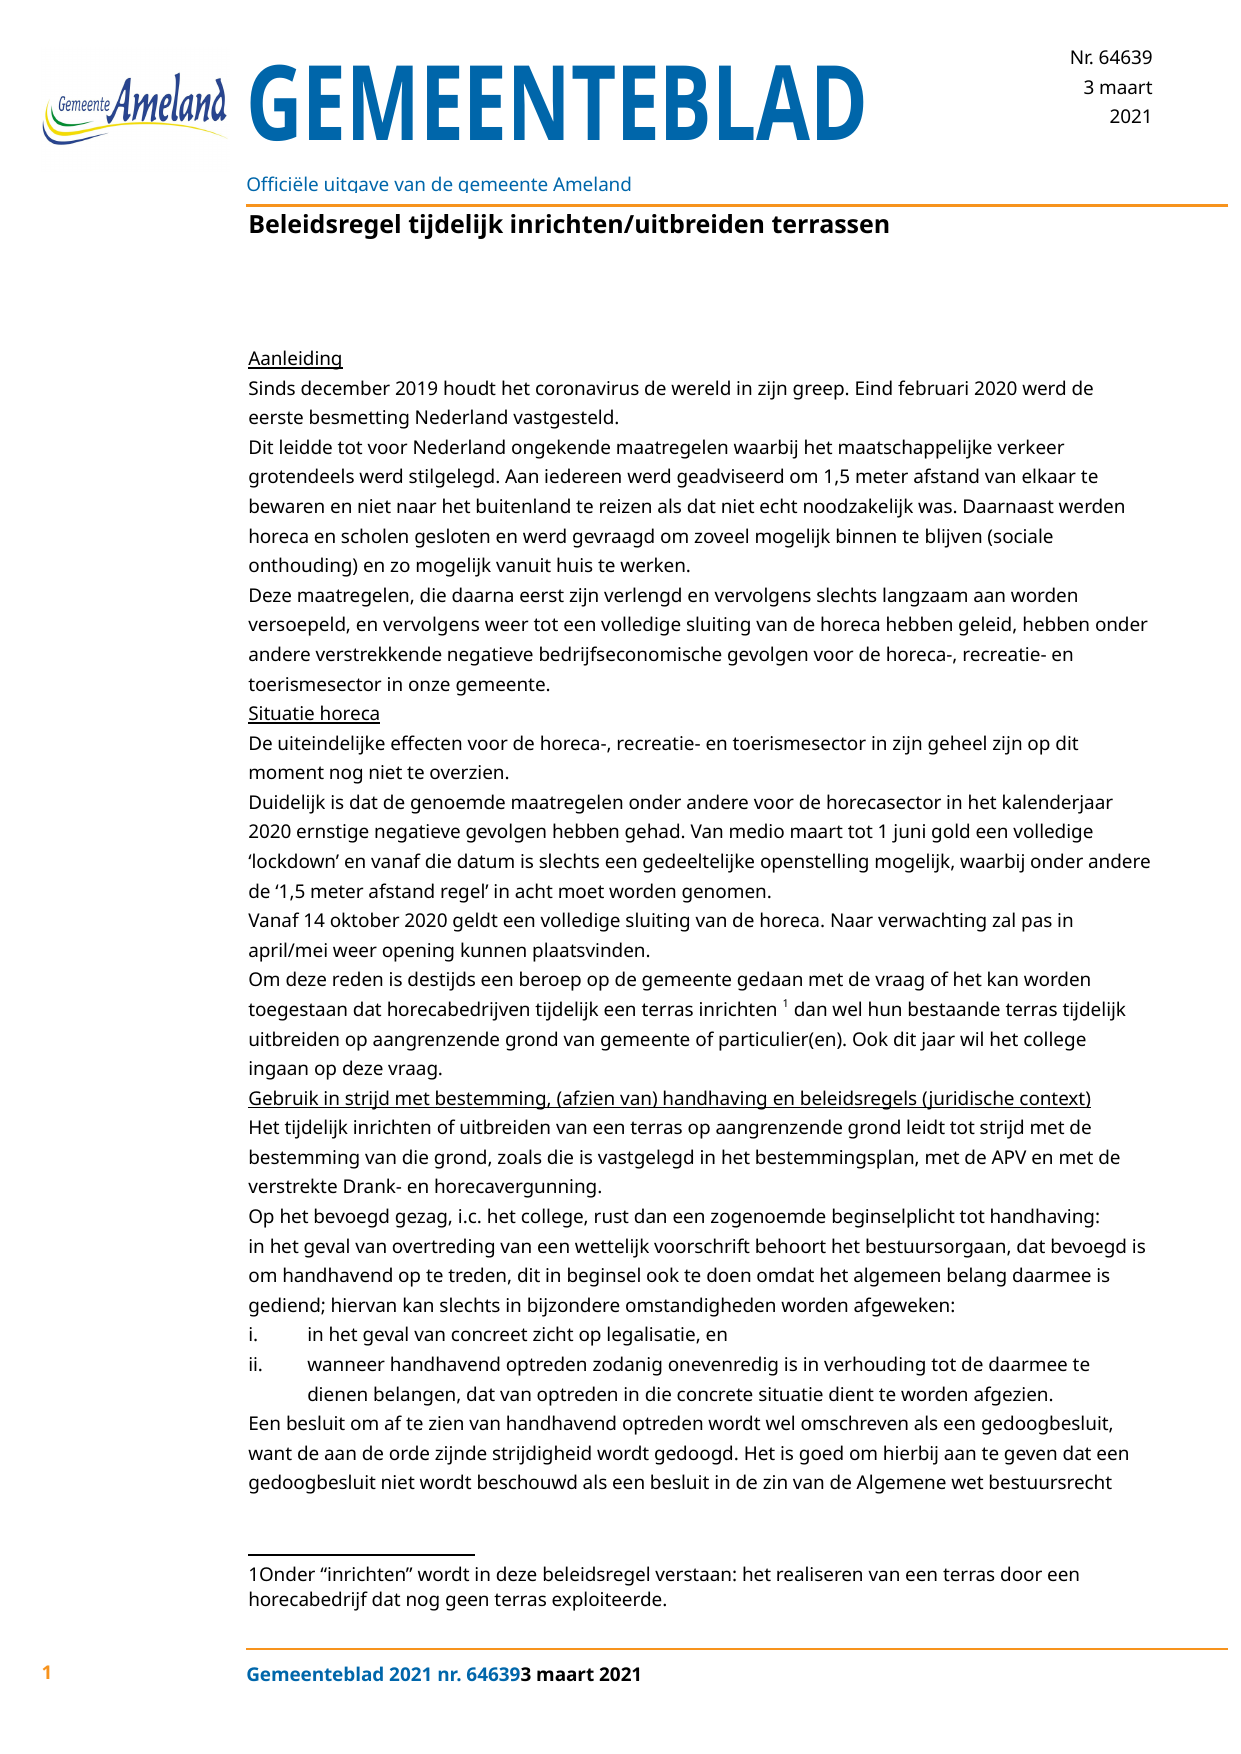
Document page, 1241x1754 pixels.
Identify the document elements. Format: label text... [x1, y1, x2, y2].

text Om deze reden is destijds een beroep op de gemeente gedaan met de vraag of het kan worden toegestaan dat horecabedrijven tijdelijk een terras inrichten dan wel hun bestaande terras tijdelijk uitbreiden op aangrenzende grond van gemeente of particulier(en). Ook dit jaar wil het college ingaan op deze vraag. [248, 967, 1152, 1081]
text in het geval van overtreding van een wettelijk voorschrift behoort het bestuursorgaan, dat bevoegd is om handhavend op te treden, dit in beginsel ook te doen omdat het algemeen belang daarmee is gediend; hiervan kan slechts in bijzondere omstandigheden worden afgeweken: [248, 1233, 1152, 1318]
picture [41, 47, 231, 172]
text De uiteindelijke effecten voor de horeca-, recreatie- en toerismesector in zijn geheel zijn op dit moment nog niet te overzien. [248, 730, 1152, 785]
text Vanaf 14 oktober 2020 geldt een volledige sluiting van de horeca. Naar verwachting zal pas in april/mei weer opening kunnen plaatsvinden. [248, 907, 1152, 963]
list wanneer handhavend optreden zodanig onevenredig is in verhouding tot de daarmee te dienen belangen, dat van optreden in die concrete situatie dient te worden afgezien. [248, 1351, 1152, 1406]
text Aanleiding [248, 345, 1152, 371]
text Op het bevoegd gezag, i.c. het college, rust dan een zogenoemde beginselplicht tot handhaving: [248, 1203, 1152, 1229]
text Gebruik in strijd met bestemming, (afzien van) handhaving en beleidsregels (juridische context) [248, 1085, 1152, 1111]
text Een besluit om af te zien van handhavend optreden wordt wel omschreven als een gedoogbesluit, want de aan de orde zijnde strijdigheid wordt gedoogd. Het is goed om hierbij aan te geven dat een gedoogbesluit niet wordt beschouwd als een besluit in de zin van de Algemene wet bestuursrecht [248, 1410, 1152, 1495]
text Duidelijk is dat de genoemde maatregelen onder andere voor de horecasector in het kalenderjaar 2020 ernstige negatieve gevolgen hebben gehad. Van medio maart tot 1 juni gold een volledige ‘lockdown’ en vanaf die datum is slechts een gedeeltelijke openstelling mogelijk, waarbij onder andere de ‘1,5 meter afstand regel’ in acht moet worden genomen. [248, 789, 1152, 903]
text Onder “inrichten” wordt in deze beleidsregel verstaan: het realiseren van een terras door een horecabedrijf dat nog geen terras exploiteerde. [248, 1561, 1152, 1612]
text Het tijdelijk inrichten of uitbreiden van een terras op aangrenzende grond leidt tot strijd met de bestemming van die grond, zoals die is vastgelegd in het bestemmingsplan, met de APV en met de verstrekte Drank- en horecavergunning. [248, 1114, 1152, 1199]
text Dit leidde tot voor Nederland ongekende maatregelen waarbij het maatschappelijke verkeer grotendeels werd stilgelegd. Aan iedereen werd geadviseerd om 1,5 meter afstand van elkaar te bewaren en niet naar het buitenland te reizen als dat niet echt noodzakelijk was. Daarnaast werden horeca en scholen gesloten en werd gevraagd om zoveel mogelijk binnen te blijven (sociale onthouding) en zo mogelijk vanuit huis te werken. [248, 434, 1152, 578]
text Situatie horeca [248, 700, 1152, 726]
text Beleidsregel tijdelijk inrichten/uitbreiden terrassen [248, 207, 1152, 241]
text Sinds december 2019 houdt het coronavirus de wereld in zijn greep. Eind februari 2020 werd de eerste besmetting Nederland vastgesteld. [248, 375, 1152, 430]
text Deze maatregelen, die daarna eerst zijn verlengd en vervolgens slechts langzaam aan worden versoepeld, en vervolgens weer tot een volledige sluiting van de horeca hebben geleid, hebben onder andere verstrekkende negatieve bedrijfseconomische gevolgen voor de horeca-, recreatie- en toerismesector in onze gemeente. [248, 582, 1152, 696]
list in het geval van concreet zicht op legalisatie, en [248, 1322, 1152, 1347]
